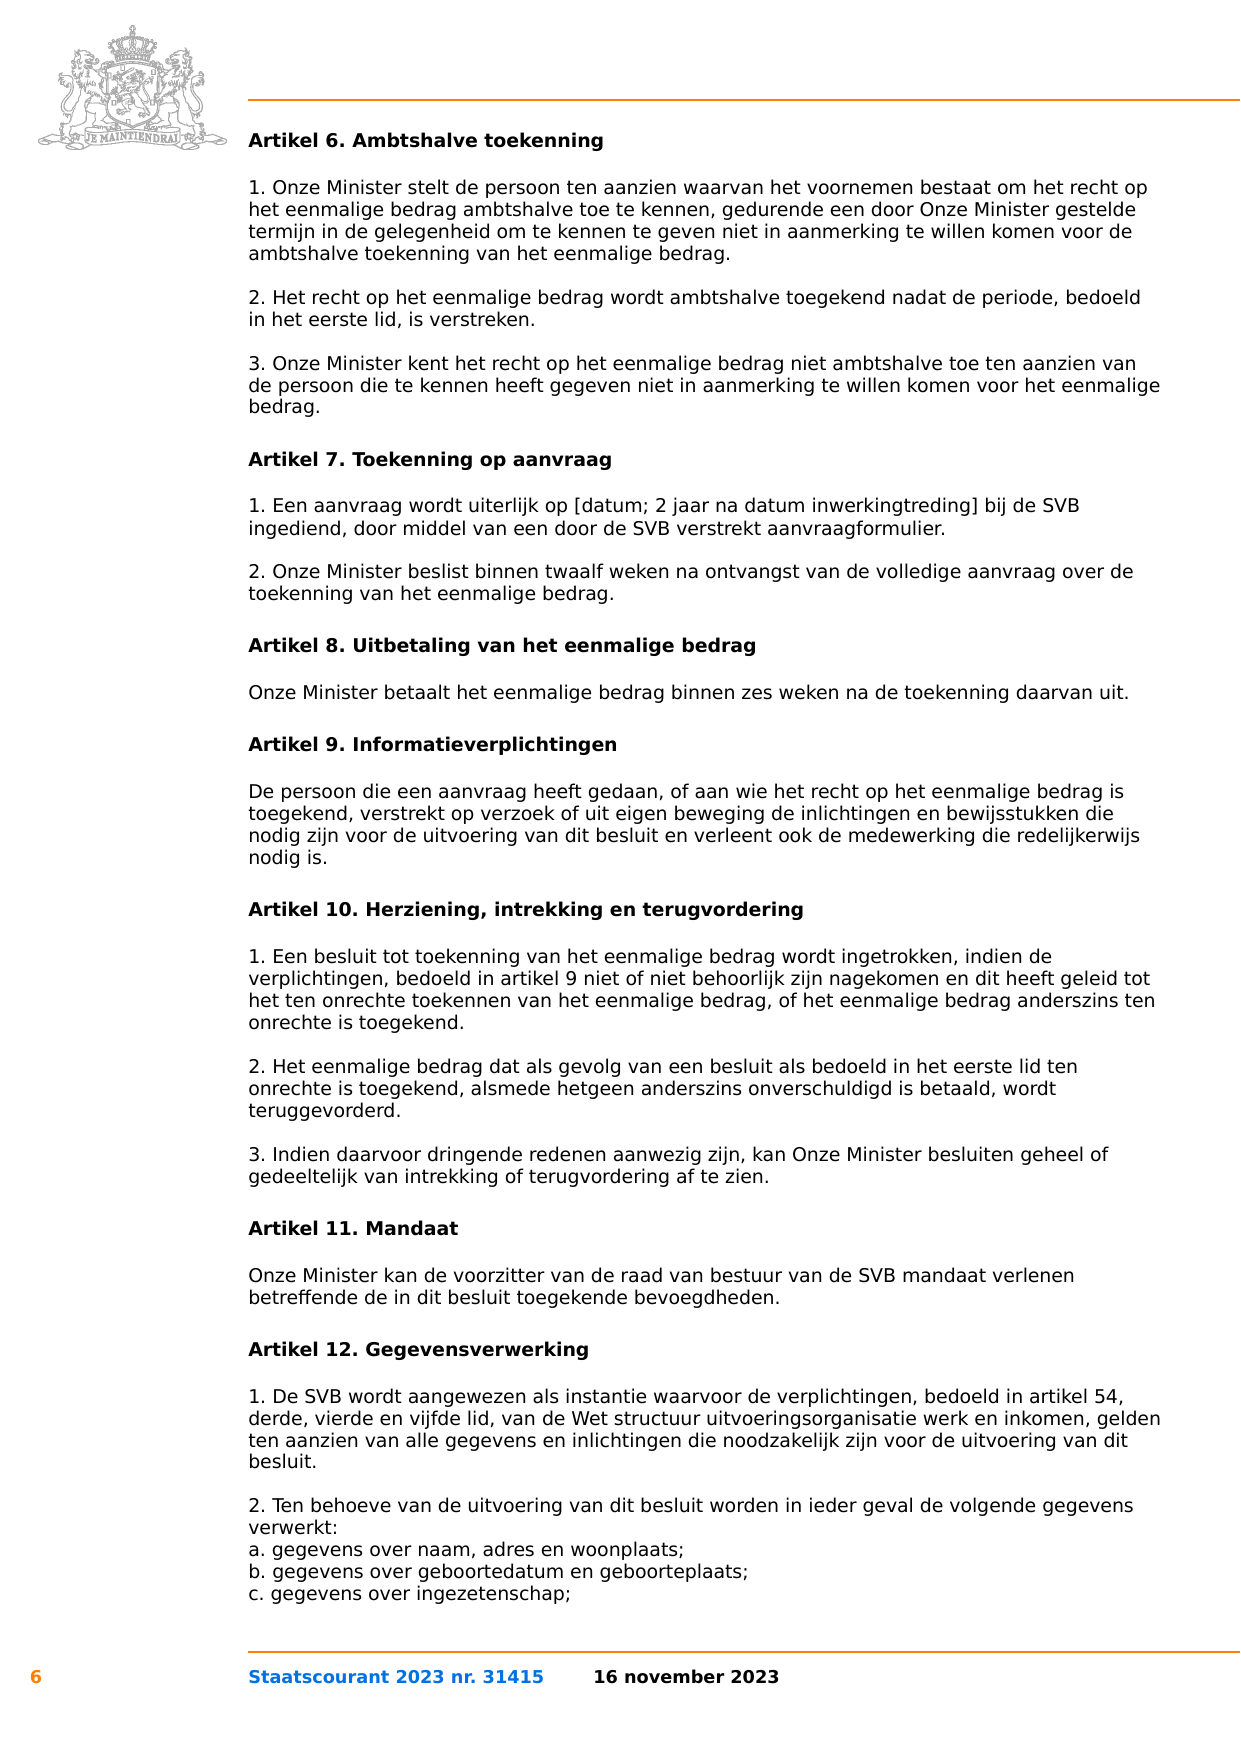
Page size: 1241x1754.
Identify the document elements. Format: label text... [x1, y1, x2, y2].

text 1. De SVB wordt aangewezen als instantie waarvoor de verplichtingen, bedoeld in artikel 54, derde, vierde en vijfde lid, van de Wet structuur uitvoeringsorganisatie werk en inkomen, gelden ten aanzien van alle gegevens en inlichtingen die noodzakelijk zijn voor de uitvoering van dit besluit. [248, 1386, 1163, 1473]
subtitle Artikel 9. Informatieverplichtingen [248, 734, 1163, 756]
subtitle Artikel 11. Mandaat [248, 1218, 1163, 1239]
text Onze Minister kan de voorzitter van de raad van bestuur van de SVB mandaat verlenen betreffende de in dit besluit toegekende bevoegdheden. [248, 1264, 1163, 1308]
subtitle Artikel 12. Gegevensverwerking [248, 1338, 1163, 1361]
picture [38, 25, 227, 150]
text Onze Minister betaalt het eenmalige bedrag binnen zes weken na de toekenning daarvan uit. [248, 682, 1163, 704]
text b. gegevens over geboortedatum en geboorteplaats; [248, 1561, 1163, 1583]
subtitle Artikel 8. Uitbetaling van het eenmalige bedrag [248, 635, 1163, 657]
text 1. Een besluit tot toekenning van het eenmalige bedrag wordt ingetrokken, indien de verplichtingen, bedoeld in artikel 9 niet of niet behoorlijk zijn nagekomen en dit heeft geleid tot het ten onrechte toekennen van het eenmalige bedrag, of het eenmalige bedrag anderszins ten onrechte is toegekend. [248, 946, 1163, 1034]
text 1. Een aanvraag wordt uiterlijk op [datum; 2 jaar na datum inwerkingtreding] bij de SVB ingediend, door middel van een door de SVB verstrekt aanvraagformulier. [248, 495, 1163, 539]
subtitle Artikel 6. Ambtshalve toekenning [248, 130, 1163, 152]
text 1. Onze Minister stelt de persoon ten aanzien waarvan het voornemen bestaat om het recht op het eenmalige bedrag ambtshalve toe te kennen, gedurende een door Onze Minister gestelde termijn in de gelegenheid om te kennen te geven niet in aanmerking te willen komen voor de ambtshalve toekenning van het eenmalige bedrag. [248, 177, 1163, 265]
text c. gegevens over ingezetenschap; [248, 1583, 1163, 1605]
subtitle Artikel 10. Herziening, intrekking en terugvordering [248, 899, 1163, 921]
text 2. Onze Minister beslist binnen twaalf weken na ontvangst van de volledige aanvraag over de toekenning van het eenmalige bedrag. [248, 561, 1163, 605]
text De persoon die een aanvraag heeft gedaan, of aan wie het recht op het eenmalige bedrag is toegekend, verstrekt op verzoek of uit eigen beweging de inlichtingen en bewijsstukken die nodig zijn voor de uitvoering van dit besluit en verleent ook de medewerking die redelijkerwijs nodig is. [248, 781, 1163, 869]
text 2. Het recht op het eenmalige bedrag wordt ambtshalve toegekend nadat de periode, bedoeld in het eerste lid, is verstreken. [248, 287, 1163, 331]
text 2. Het eenmalige bedrag dat als gevolg van een besluit als bedoeld in het eerste lid ten onrechte is toegekend, alsmede hetgeen anderszins onverschuldigd is betaald, wordt teruggevorderd. [248, 1056, 1163, 1122]
text 3. Indien daarvoor dringende redenen aanwezig zijn, kan Onze Minister besluiten geheel of gedeeltelijk van intrekking of terugvordering af te zien. [248, 1144, 1163, 1188]
subtitle Artikel 7. Toekenning op aanvraag [248, 448, 1163, 470]
text 2. Ten behoeve van de uitvoering van dit besluit worden in ieder geval de volgende gegevens verwerkt: [248, 1495, 1163, 1539]
text 3. Onze Minister kent het recht op het eenmalige bedrag niet ambtshalve toe ten aanzien van de persoon die te kennen heeft gegeven niet in aanmerking te willen komen voor het eenmalige bedrag. [248, 352, 1163, 418]
text a. gegevens over naam, adres en woonplaats; [248, 1539, 1163, 1561]
